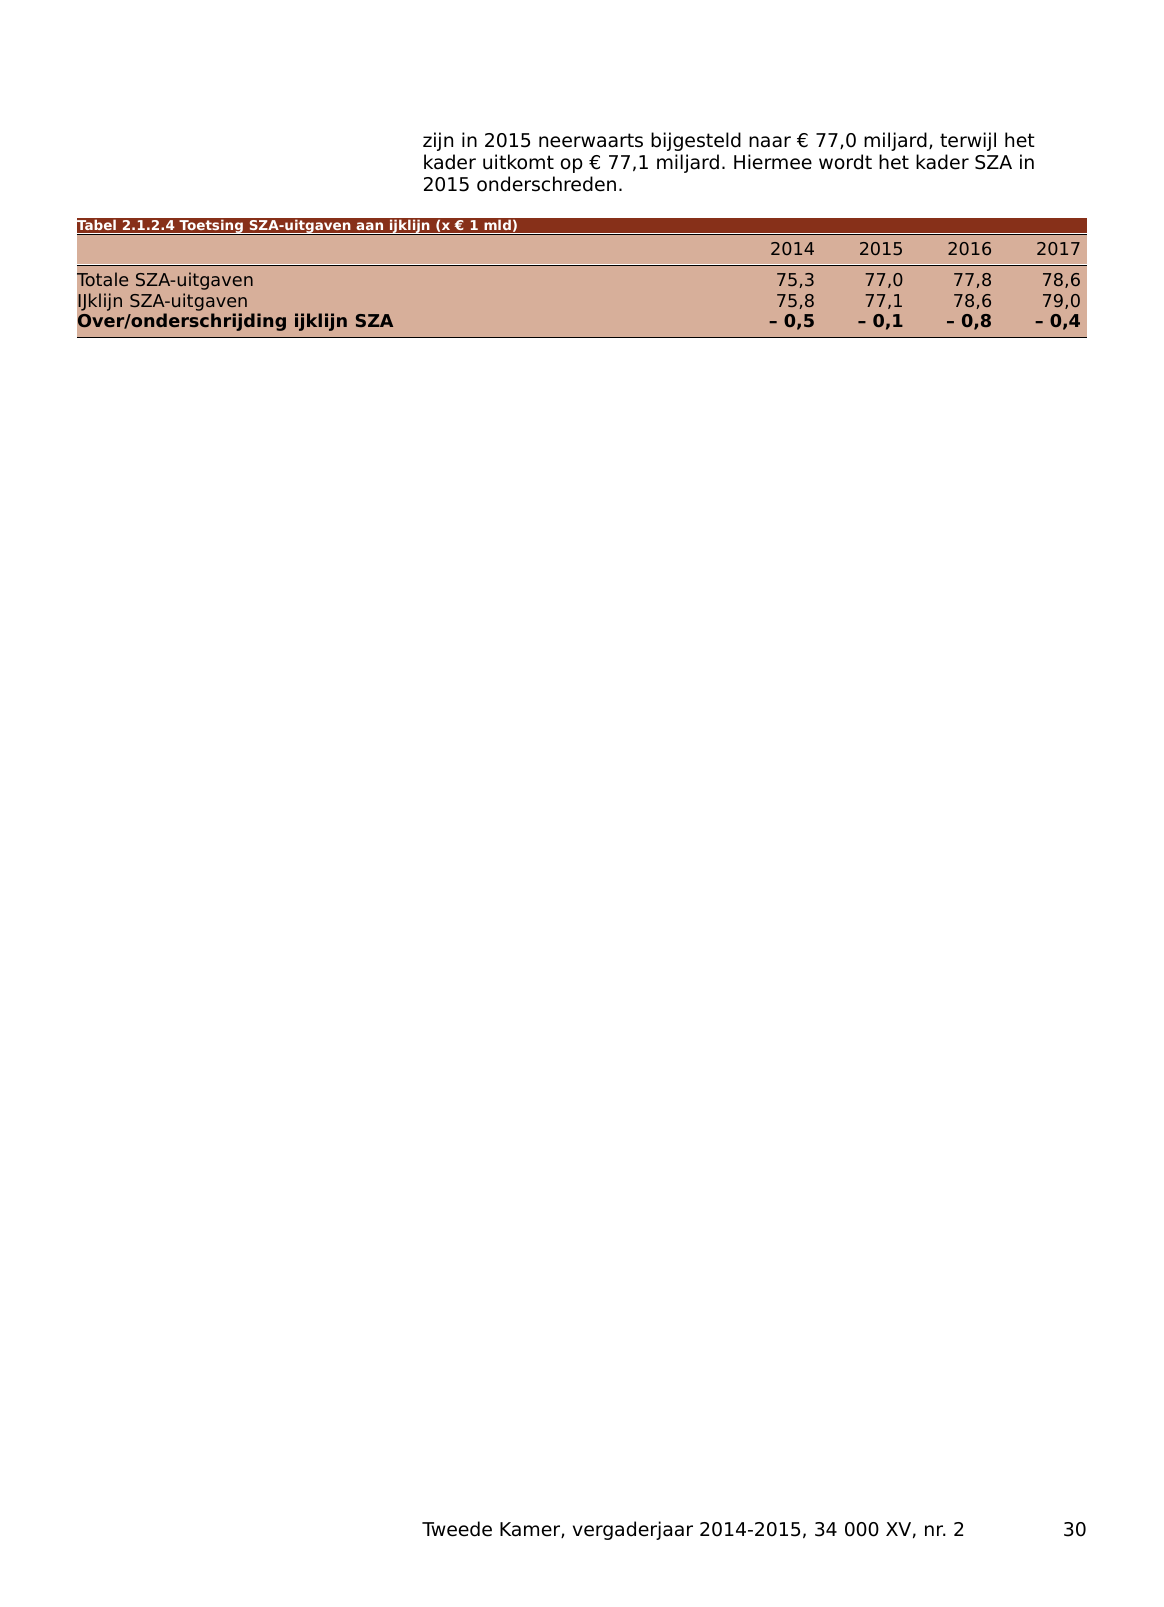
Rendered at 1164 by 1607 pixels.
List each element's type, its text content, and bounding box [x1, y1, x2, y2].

table_cell 2015 [821, 235, 909, 264]
table_cell 2017 [998, 235, 1087, 264]
table_cell Totale SZA-uitgaven [77, 266, 732, 291]
table_cell 2014 [732, 235, 821, 264]
table_cell 75,8 [732, 291, 821, 311]
text zijn in 2015 neerwaarts bijgesteld naar € 77,0 miljard, terwijl het kader uitkomt op € 77,1 miljard. Hiermee wordt het kader SZA in 2015 onderschreden. [422, 130, 1087, 196]
table_cell IJklijn SZA-uitgaven [77, 291, 732, 311]
table_cell 77,0 [821, 266, 909, 291]
table_cell 75,3 [732, 266, 821, 291]
table_cell 79,0 [998, 291, 1087, 311]
table_cell 2016 [909, 235, 998, 264]
table_cell – 0,1 [821, 311, 909, 337]
table_cell Over/onderschrijding ijklijn SZA [77, 311, 732, 337]
table_cell 77,8 [909, 266, 998, 291]
table_cell 78,6 [909, 291, 998, 311]
table_cell [77, 235, 732, 264]
table_cell – 0,8 [909, 311, 998, 337]
table_cell – 0,4 [998, 311, 1087, 337]
table_cell 77,1 [821, 291, 909, 311]
table_header Tabel 2.1.2.4 Toetsing SZA-uitgaven aan ijklijn (x € 1 mld) [77, 218, 1087, 233]
table_cell – 0,5 [732, 311, 821, 337]
table_cell 78,6 [998, 266, 1087, 291]
